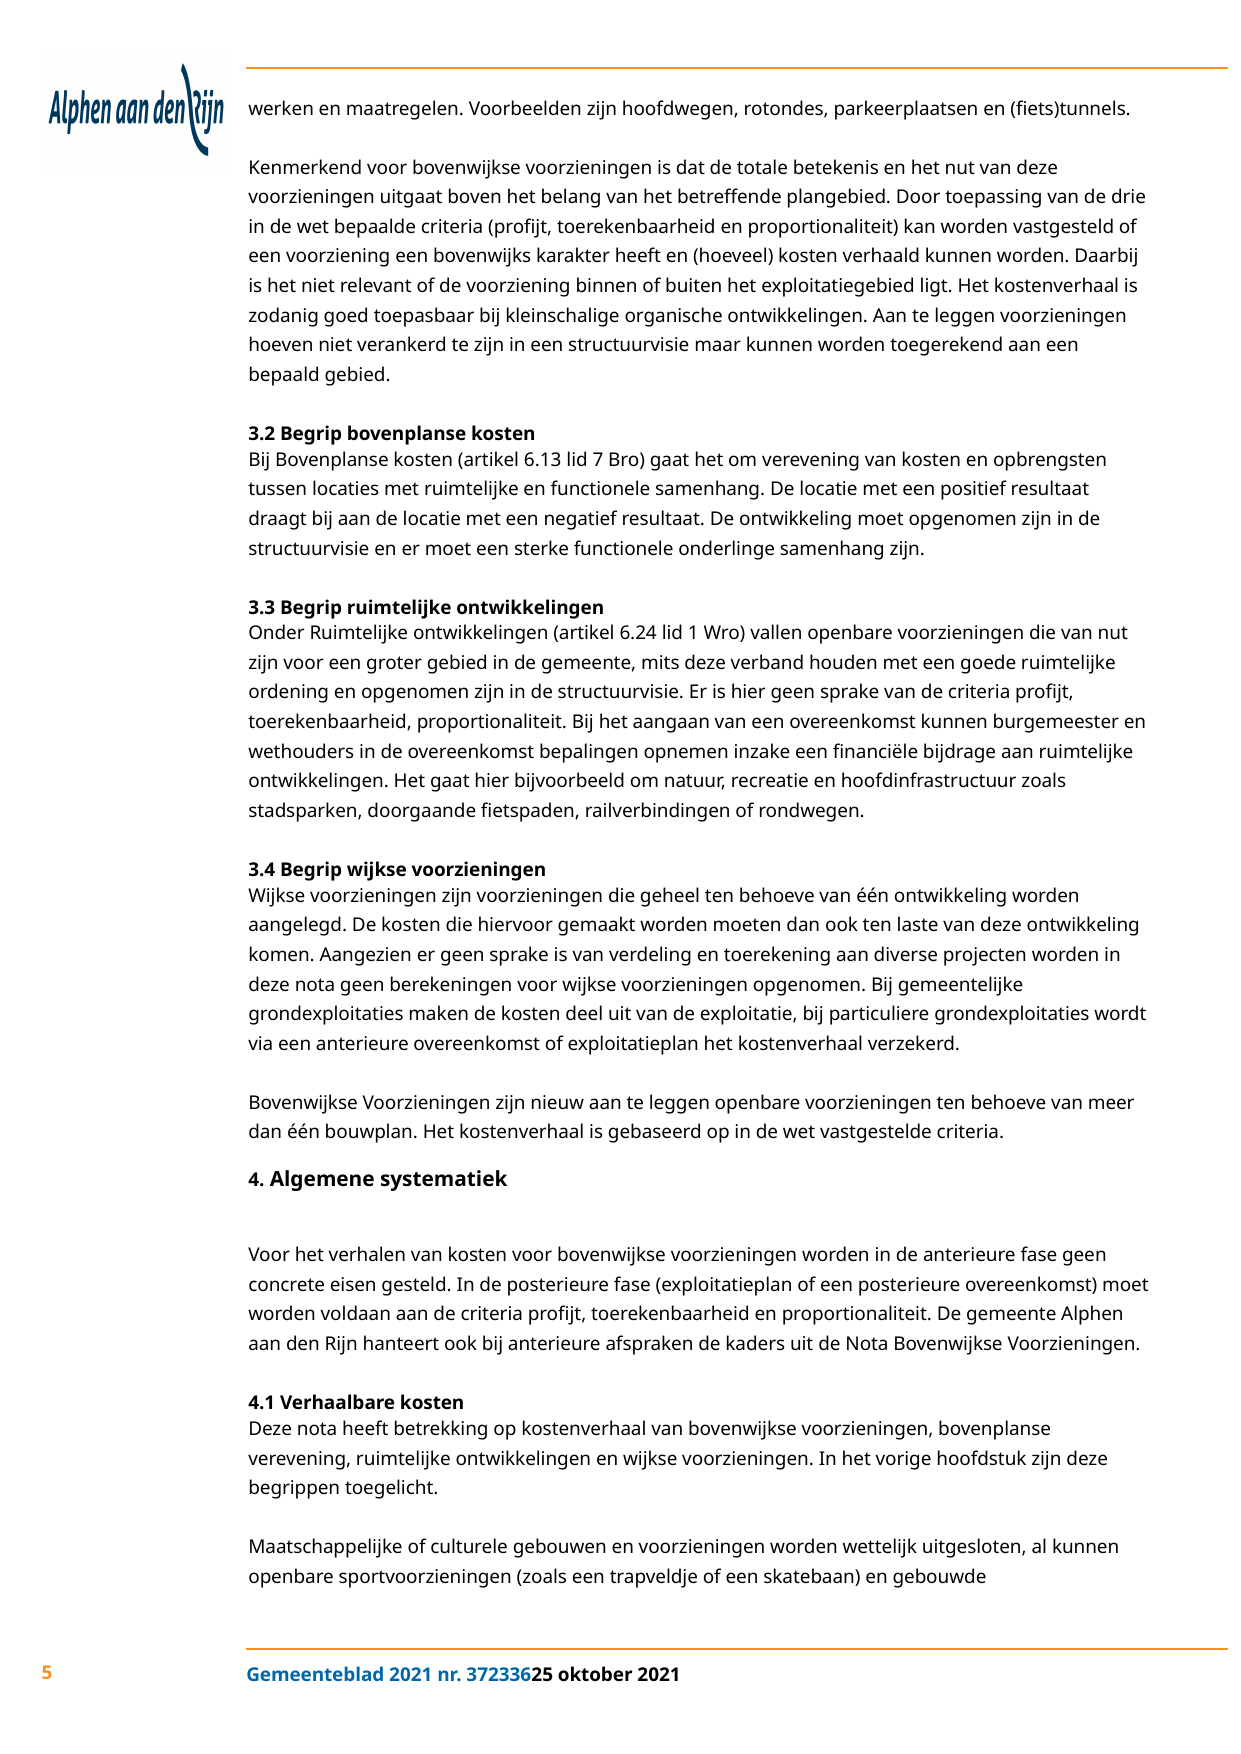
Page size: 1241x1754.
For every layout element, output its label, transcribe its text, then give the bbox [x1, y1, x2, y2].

picture [41, 47, 231, 172]
text 4. Algemene systematiek [248, 1164, 1152, 1192]
text Kenmerkend voor bovenwijkse voorzieningen is dat de totale betekenis en het nut van deze voorzieningen uitgaat boven het belang van het betreffende plangebied. Door toepassing van de drie in de wet bepaalde criteria (profijt, toerekenbaarheid en proportionaliteit) kan worden vastgesteld of een voorziening een bovenwijks karakter heeft en (hoeveel) kosten verhaald kunnen worden. Daarbij is het niet relevant of de voorziening binnen of buiten het exploitatiegebied ligt. Het kostenverhaal is zodanig goed toepasbaar bij kleinschalige organische ontwikkelingen. Aan te leggen voorzieningen hoeven niet verankerd te zijn in een structuurvisie maar kunnen worden toegerekend aan een bepaald gebied. [248, 154, 1152, 387]
text Maatschappelijke of culturele gebouwen en voorzieningen worden wettelijk uitgesloten, al kunnen openbare sportvoorzieningen (zoals een trapveldje of een skatebaan) en gebouwde [248, 1533, 1152, 1589]
text Voor het verhalen van kosten voor bovenwijkse voorzieningen worden in de anterieure fase geen concrete eisen gesteld. In de posterieure fase (exploitatieplan of een posterieure overeenkomst) moet worden voldaan aan de criteria profijt, toerekenbaarheid en proportionaliteit. De gemeente Alphen aan den Rijn hanteert ook bij anterieure afspraken de kaders uit de Nota Bovenwijkse Voorzieningen. [248, 1241, 1152, 1356]
text Bij Bovenplanse kosten (artikel 6.13 lid 7 Bro) gaat het om verevening van kosten en opbrengsten tussen locaties met ruimtelijke en functionele samenhang. De locatie met een positief resultaat draagt bij aan de locatie met een negatief resultaat. De ontwikkeling moet opgenomen zijn in de structuurvisie en er moet een sterke functionele onderlinge samenhang zijn. [248, 446, 1152, 560]
text Deze nota heeft betrekking op kostenverhaal van bovenwijkse voorzieningen, bovenplanse verevening, ruimtelijke ontwikkelingen en wijkse voorzieningen. In het vorige hoofdstuk zijn deze begrippen toegelicht. [248, 1415, 1152, 1500]
text 4.1 Verhaalbare kosten [248, 1389, 1152, 1415]
text 3.2 Begrip bovenplanse kosten [248, 420, 1152, 446]
text werken en maatregelen. Voorbeelden zijn hoofdwegen, rotondes, parkeerplaatsen en (fiets)tunnels. [248, 95, 1152, 121]
text 3.3 Begrip ruimtelijke ontwikkelingen [248, 594, 1152, 619]
text Wijkse voorzieningen zijn voorzieningen die geheel ten behoeve van één ontwikkeling worden aangelegd. De kosten die hiervoor gemaakt worden moeten dan ook ten laste van deze ontwikkeling komen. Aangezien er geen sprake is van verdeling en toerekening aan diverse projecten worden in deze nota geen berekeningen voor wijkse voorzieningen opgenomen. Bij gemeentelijke grondexploitaties maken de kosten deel uit van de exploitatie, bij particuliere grondexploitaties wordt via een anterieure overeenkomst of exploitatieplan het kostenverhaal verzekerd. [248, 882, 1152, 1056]
text Onder Ruimtelijke ontwikkelingen (artikel 6.24 lid 1 Wro) vallen openbare voorzieningen die van nut zijn voor een groter gebied in de gemeente, mits deze verband houden met een goede ruimtelijke ordening en opgenomen zijn in de structuurvisie. Er is hier geen sprake van de criteria profijt, toerekenbaarheid, proportionaliteit. Bij het aangaan van een overeenkomst kunnen burgemeester en wethouders in de overeenkomst bepalingen opnemen inzake een financiële bijdrage aan ruimtelijke ontwikkelingen. Het gaat hier bijvoorbeeld om natuur, recreatie en hoofdinfrastructuur zoals stadsparken, doorgaande fietspaden, railverbindingen of rondwegen. [248, 619, 1152, 823]
text 3.4 Begrip wijkse voorzieningen [248, 856, 1152, 882]
table_header Bovenwijkse Voorzieningen zijn nieuw aan te leggen openbare voorzieningen ten behoeve van meer dan één bouwplan. Het kostenverhaal is gebaseerd op in de wet vastgestelde criteria. [248, 1089, 1152, 1144]
